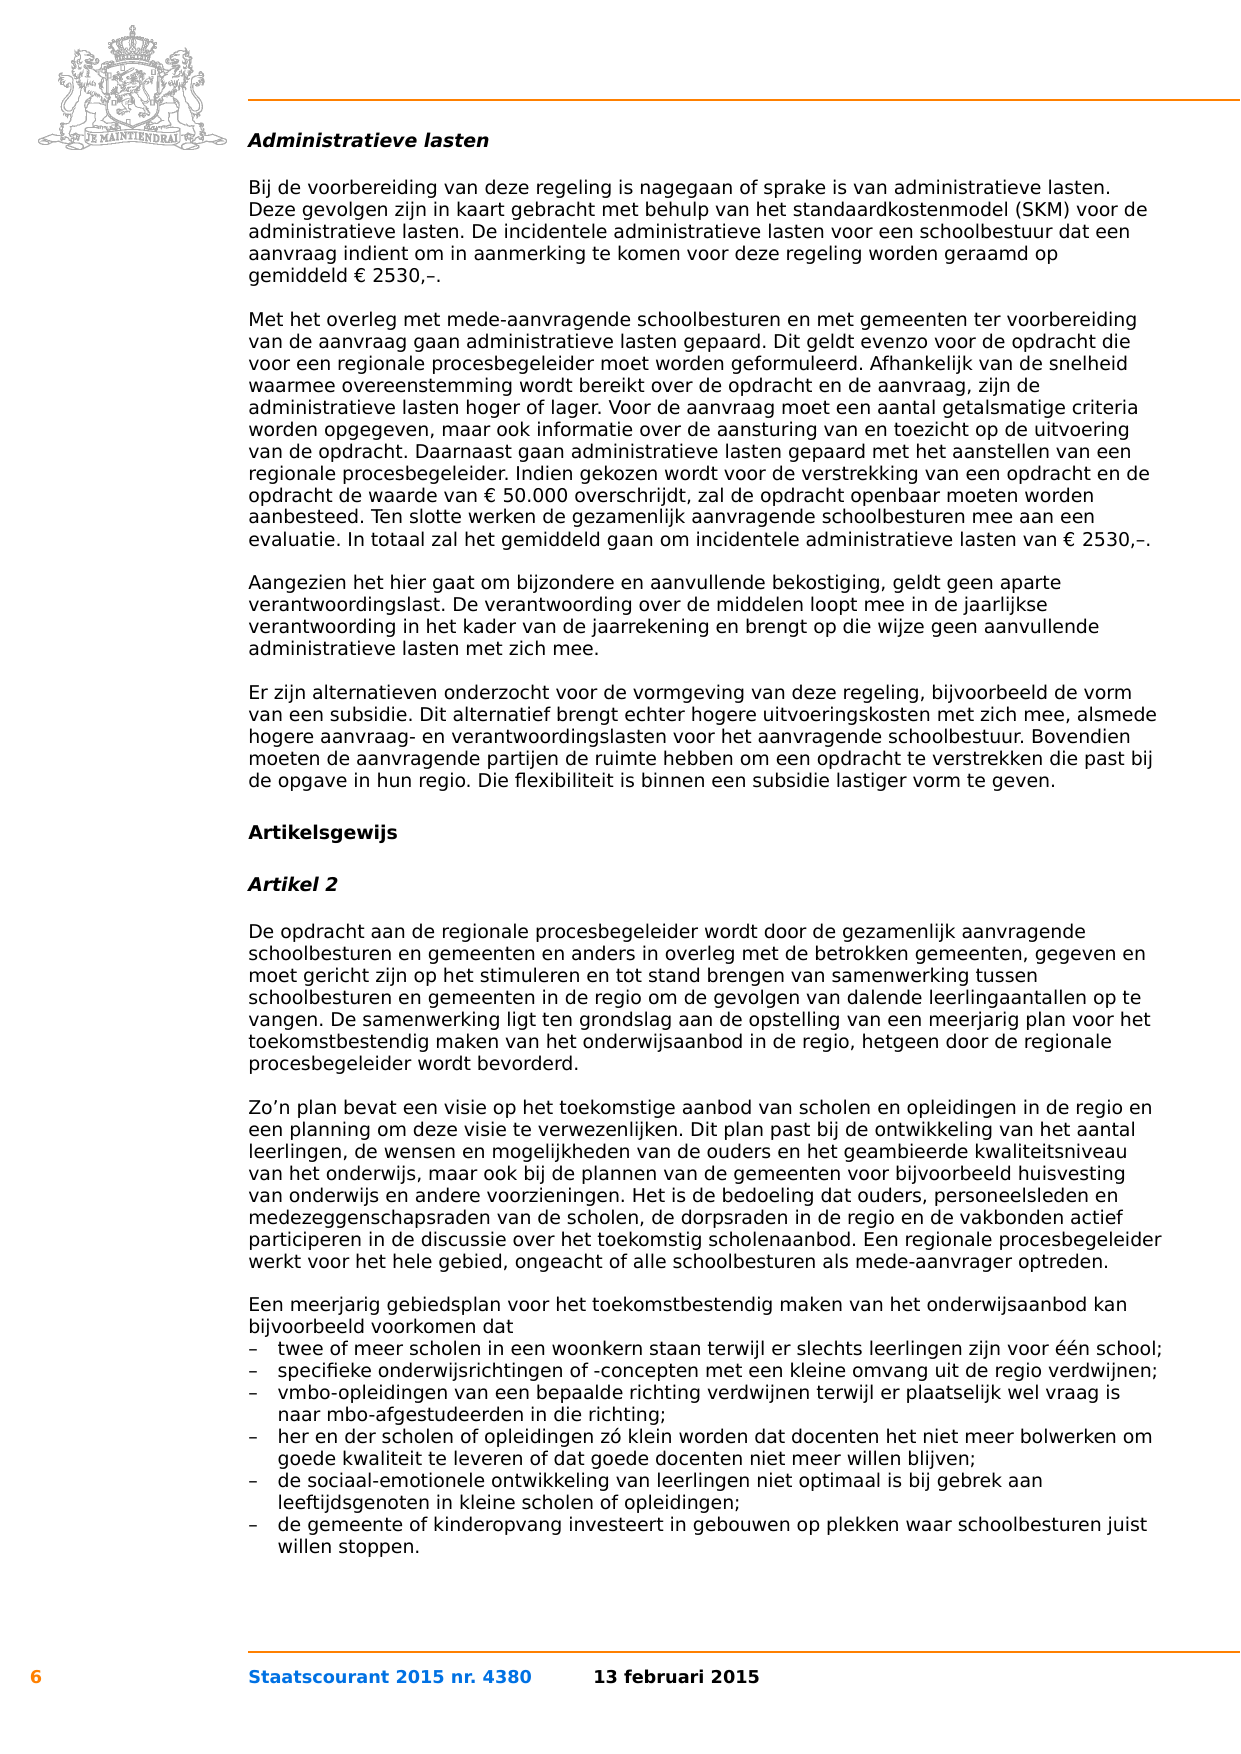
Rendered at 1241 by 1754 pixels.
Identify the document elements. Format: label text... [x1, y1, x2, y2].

text Met het overleg met mede-aanvragende schoolbesturen en met gemeenten ter voorbereiding van de aanvraag gaan administratieve lasten gepaard. Dit geldt evenzo voor de opdracht die voor een regionale procesbegeleider moet worden geformuleerd. Afhankelijk van de snelheid waarmee overeenstemming wordt bereikt over de opdracht en de aanvraag, zijn de administratieve lasten hoger of lager. Voor de aanvraag moet een aantal getalsmatige criteria worden opgegeven, maar ook informatie over de aansturing van en toezicht op de uitvoering van de opdracht. Daarnaast gaan administratieve lasten gepaard met het aanstellen van een regionale procesbegeleider. Indien gekozen wordt voor de verstrekking van een opdracht en de opdracht de waarde van € 50.000 overschrijdt, zal de opdracht openbaar moeten worden aanbesteed. Ten slotte werken de gezamenlijk aanvragende schoolbesturen mee aan een evaluatie. In totaal zal het gemiddeld gaan om incidentele administratieve lasten van € 2530,–. [248, 309, 1163, 550]
text – specifieke onderwijsrichtingen of -concepten met een kleine omvang uit de regio verdwijnen; [248, 1360, 1163, 1382]
text – de sociaal-emotionele ontwikkeling van leerlingen niet optimaal is bij gebrek aan leeftijdsgenoten in kleine scholen of opleidingen; [248, 1470, 1163, 1514]
text – de gemeente of kinderopvang investeert in gebouwen op plekken waar schoolbesturen juist willen stoppen. [248, 1514, 1163, 1558]
text – her en der scholen of opleidingen zó klein worden dat docenten het niet meer bolwerken om goede kwaliteit te leveren of dat goede docenten niet meer willen blijven; [248, 1426, 1163, 1470]
subtitle Administratieve lasten [248, 130, 1163, 152]
text De opdracht aan de regionale procesbegeleider wordt door de gezamenlijk aanvragende schoolbesturen en gemeenten en anders in overleg met de betrokken gemeenten, gegeven en moet gericht zijn op het stimuleren en tot stand brengen van samenwerking tussen schoolbesturen en gemeenten in de regio om de gevolgen van dalende leerlingaantallen op te vangen. De samenwerking ligt ten grondslag aan de opstelling van een meerjarig plan voor het toekomstbestendig maken van het onderwijsaanbod in de regio, hetgeen door de regionale procesbegeleider wordt bevorderd. [248, 921, 1163, 1075]
text Aangezien het hier gaat om bijzondere en aanvullende bekostiging, geldt geen aparte verantwoordingslast. De verantwoording over de middelen loopt mee in de jaarlijkse verantwoording in het kader van de jaarrekening en brengt op die wijze geen aanvullende administratieve lasten met zich mee. [248, 572, 1163, 660]
subtitle Artikelsgewijs [248, 822, 1163, 844]
text Er zijn alternatieven onderzocht voor de vormgeving van deze regeling, bijvoorbeeld de vorm van een subsidie. Dit alternatief brengt echter hogere uitvoeringskosten met zich mee, alsmede hogere aanvraag- en verantwoordingslasten voor het aanvragende schoolbestuur. Bovendien moeten de aanvragende partijen de ruimte hebben om een opdracht te verstrekken die past bij de opgave in hun regio. Die flexibiliteit is binnen een subsidie lastiger vorm te geven. [248, 682, 1163, 792]
text Een meerjarig gebiedsplan voor het toekomstbestendig maken van het onderwijsaanbod kan bijvoorbeeld voorkomen dat [248, 1294, 1163, 1338]
text Zo’n plan bevat een visie op het toekomstige aanbod van scholen en opleidingen in de regio en een planning om deze visie te verwezenlijken. Dit plan past bij de ontwikkeling van het aantal leerlingen, de wensen en mogelijkheden van de ouders en het geambieerde kwaliteitsniveau van het onderwijs, maar ook bij de plannen van de gemeenten voor bijvoorbeeld huisvesting van onderwijs en andere voorzieningen. Het is de bedoeling dat ouders, personeelsleden en medezeggenschapsraden van de scholen, de dorpsraden in de regio en de vakbonden actief participeren in de discussie over het toekomstig scholenaanbod. Een regionale procesbegeleider werkt voor het hele gebied, ongeacht of alle schoolbesturen als mede-aanvrager optreden. [248, 1097, 1163, 1272]
subtitle Artikel 2 [248, 874, 1163, 896]
text Bij de voorbereiding van deze regeling is nagegaan of sprake is van administratieve lasten. Deze gevolgen zijn in kaart gebracht met behulp van het standaardkostenmodel (SKM) voor de administratieve lasten. De incidentele administratieve lasten voor een schoolbestuur dat een aanvraag indient om in aanmerking te komen voor deze regeling worden geraamd op gemiddeld € 2530,–. [248, 177, 1163, 287]
picture [38, 25, 227, 150]
text – vmbo-opleidingen van een bepaalde richting verdwijnen terwijl er plaatselijk wel vraag is naar mbo-afgestudeerden in die richting; [248, 1382, 1163, 1426]
text – twee of meer scholen in een woonkern staan terwijl er slechts leerlingen zijn voor één school; [248, 1338, 1163, 1360]
